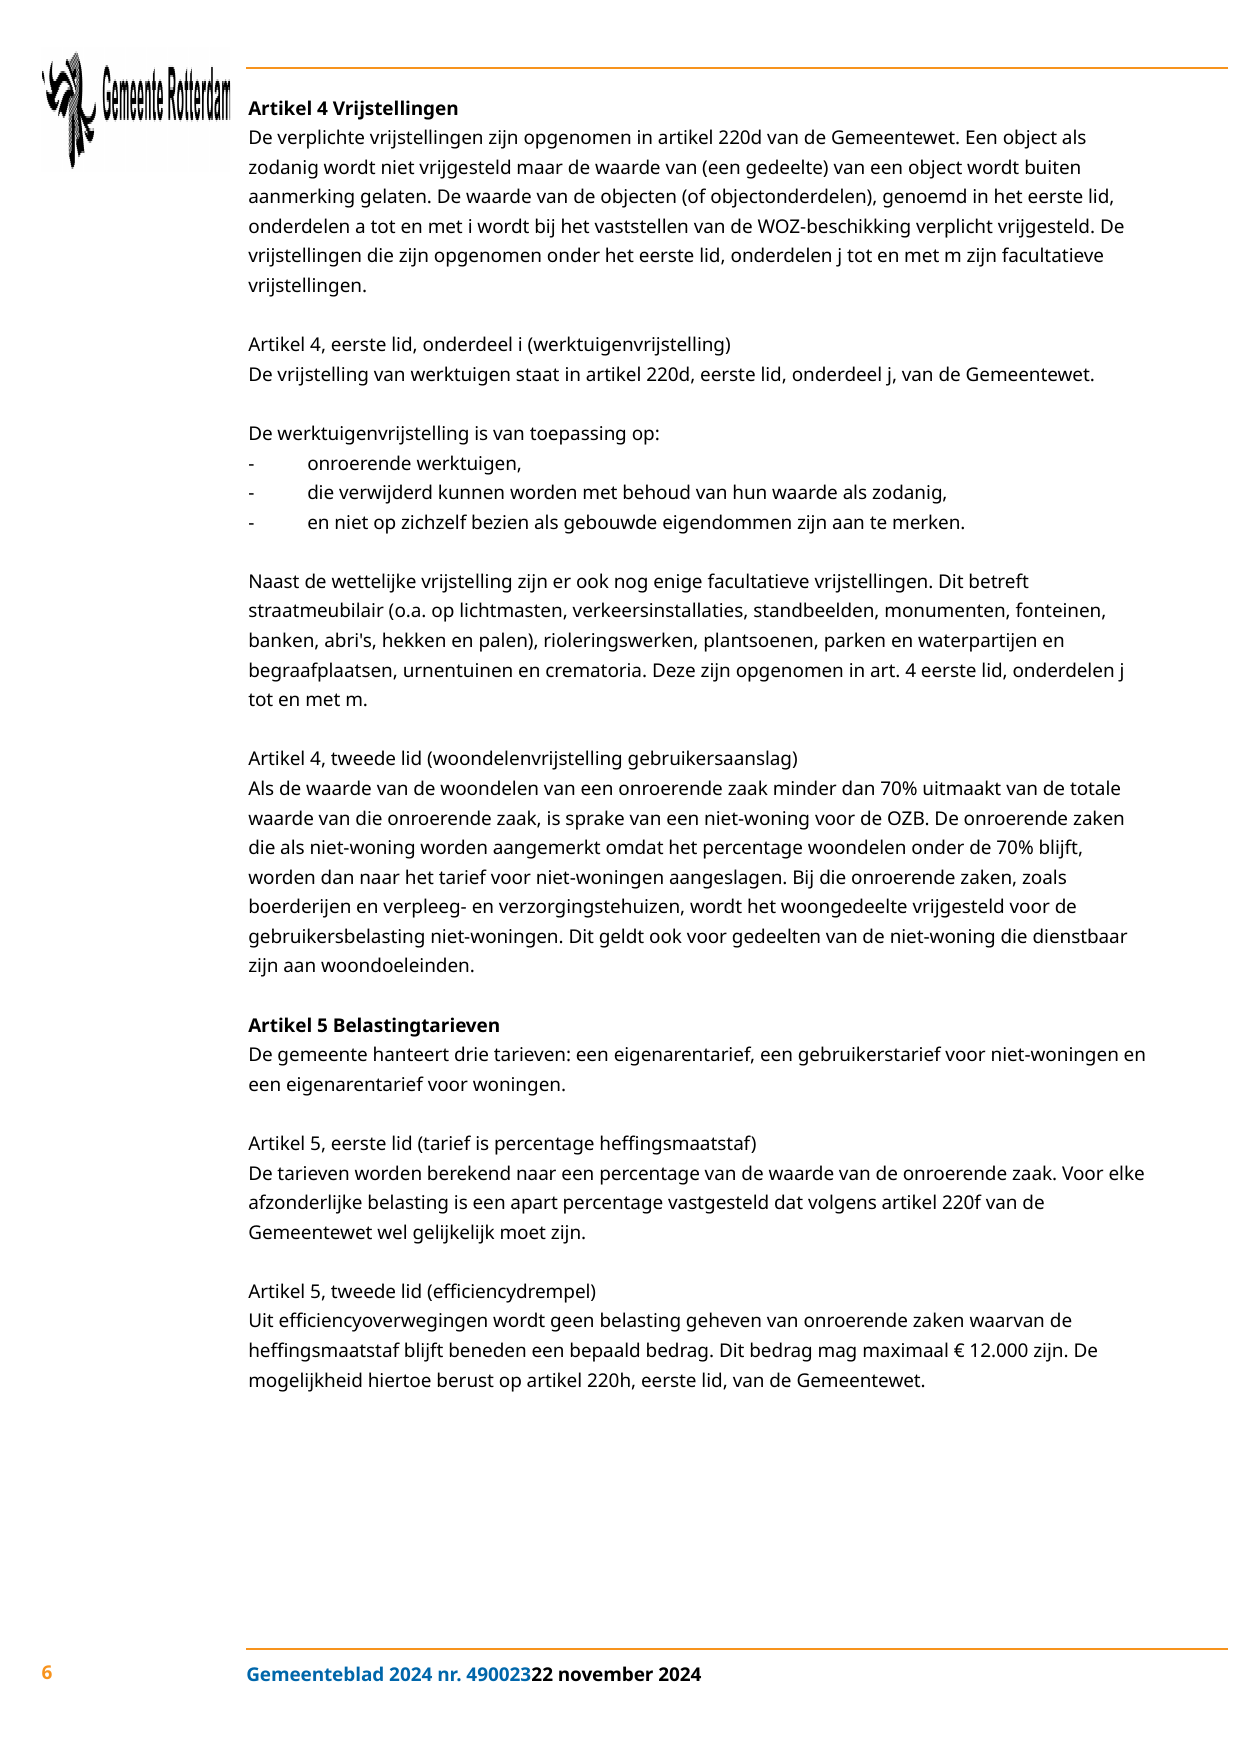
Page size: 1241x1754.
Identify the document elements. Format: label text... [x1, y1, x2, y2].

text Artikel 4, tweede lid (woondelenvrijstelling gebruikersaanslag) [248, 746, 1152, 771]
text De tarieven worden berekend naar een percentage van de waarde van de onroerende zaak. Voor elke afzonderlijke belasting is een apart percentage vastgesteld dat volgens artikel 220f van de Gemeentewet wel gelijkelijk moet zijn. [248, 1160, 1152, 1245]
text De gemeente hanteert drie tarieven: een eigenarentarief, een gebruikerstarief voor niet-woningen en een eigenarentarief voor woningen. [248, 1041, 1152, 1097]
text Artikel 5, tweede lid (efficiencydrempel) [248, 1278, 1152, 1304]
text Als de waarde van de woondelen van een onroerende zaak minder dan 70% uitmaakt van de totale waarde van die onroerende zaak, is sprake van een niet-woning voor de OZB. De onroerende zaken die als niet-woning worden aangemerkt omdat het percentage woondelen onder de 70% blijft, worden dan naar het tarief voor niet-woningen aangeslagen. Bij die onroerende zaken, zoals boerderijen en verpleeg- en verzorgingstehuizen, wordt het woongedeelte vrijgesteld voor de gebruikersbelasting niet-woningen. Dit geldt ook voor gedeelten van de niet-woning die dienstbaar zijn aan woondoeleinden. [248, 775, 1152, 978]
text Artikel 5 Belastingtarieven [248, 1012, 1152, 1038]
text Artikel 4, eerste lid, onderdeel i (werktuigenvrijstelling) [248, 331, 1152, 357]
text Naast de wettelijke vrijstelling zijn er ook nog enige facultatieve vrijstellingen. Dit betreft straatmeubilair (o.a. op lichtmasten, verkeersinstallaties, standbeelden, monumenten, fonteinen, banken, abri's, hekken en palen), rioleringswerken, plantsoenen, parken en waterpartijen en begraafplaatsen, urnentuinen en crematoria. Deze zijn opgenomen in art. 4 eerste lid, onderdelen j tot en met m. [248, 568, 1152, 712]
text De werktuigenvrijstelling is van toepassing op: [248, 420, 1152, 446]
text Artikel 4 Vrijstellingen [248, 95, 1152, 121]
list die verwijderd kunnen worden met behoud van hun waarde als zodanig, [248, 479, 1152, 505]
text Uit efficiencyoverwegingen wordt geen belasting geheven van onroerende zaken waarvan de heffingsmaatstaf blijft beneden een bepaald bedrag. Dit bedrag mag maximaal € 12.000 zijn. De mogelijkheid hiertoe berust op artikel 220h, eerste lid, van de Gemeentewet. [248, 1308, 1152, 1393]
text De verplichte vrijstellingen zijn opgenomen in artikel 220d van de Gemeentewet. Een object als zodanig wordt niet vrijgesteld maar de waarde van (een gedeelte) van een object wordt buiten aanmerking gelaten. De waarde van de objecten (of objectonderdelen), genoemd in het eerste lid, onderdelen a tot en met i wordt bij het vaststellen van de WOZ-beschikking verplicht vrijgesteld. De vrijstellingen die zijn opgenomen onder het eerste lid, onderdelen j tot en met m zijn facultatieve vrijstellingen. [248, 124, 1152, 298]
text De vrijstelling van werktuigen staat in artikel 220d, eerste lid, onderdeel j, van de Gemeentewet. [248, 361, 1152, 387]
list onroerende werktuigen, [248, 450, 1152, 476]
text Artikel 5, eerste lid (tarief is percentage heffingsmaatstaf) [248, 1130, 1152, 1156]
picture [41, 47, 231, 172]
list en niet op zichzelf bezien als gebouwde eigendommen zijn aan te merken. [248, 509, 1152, 535]
